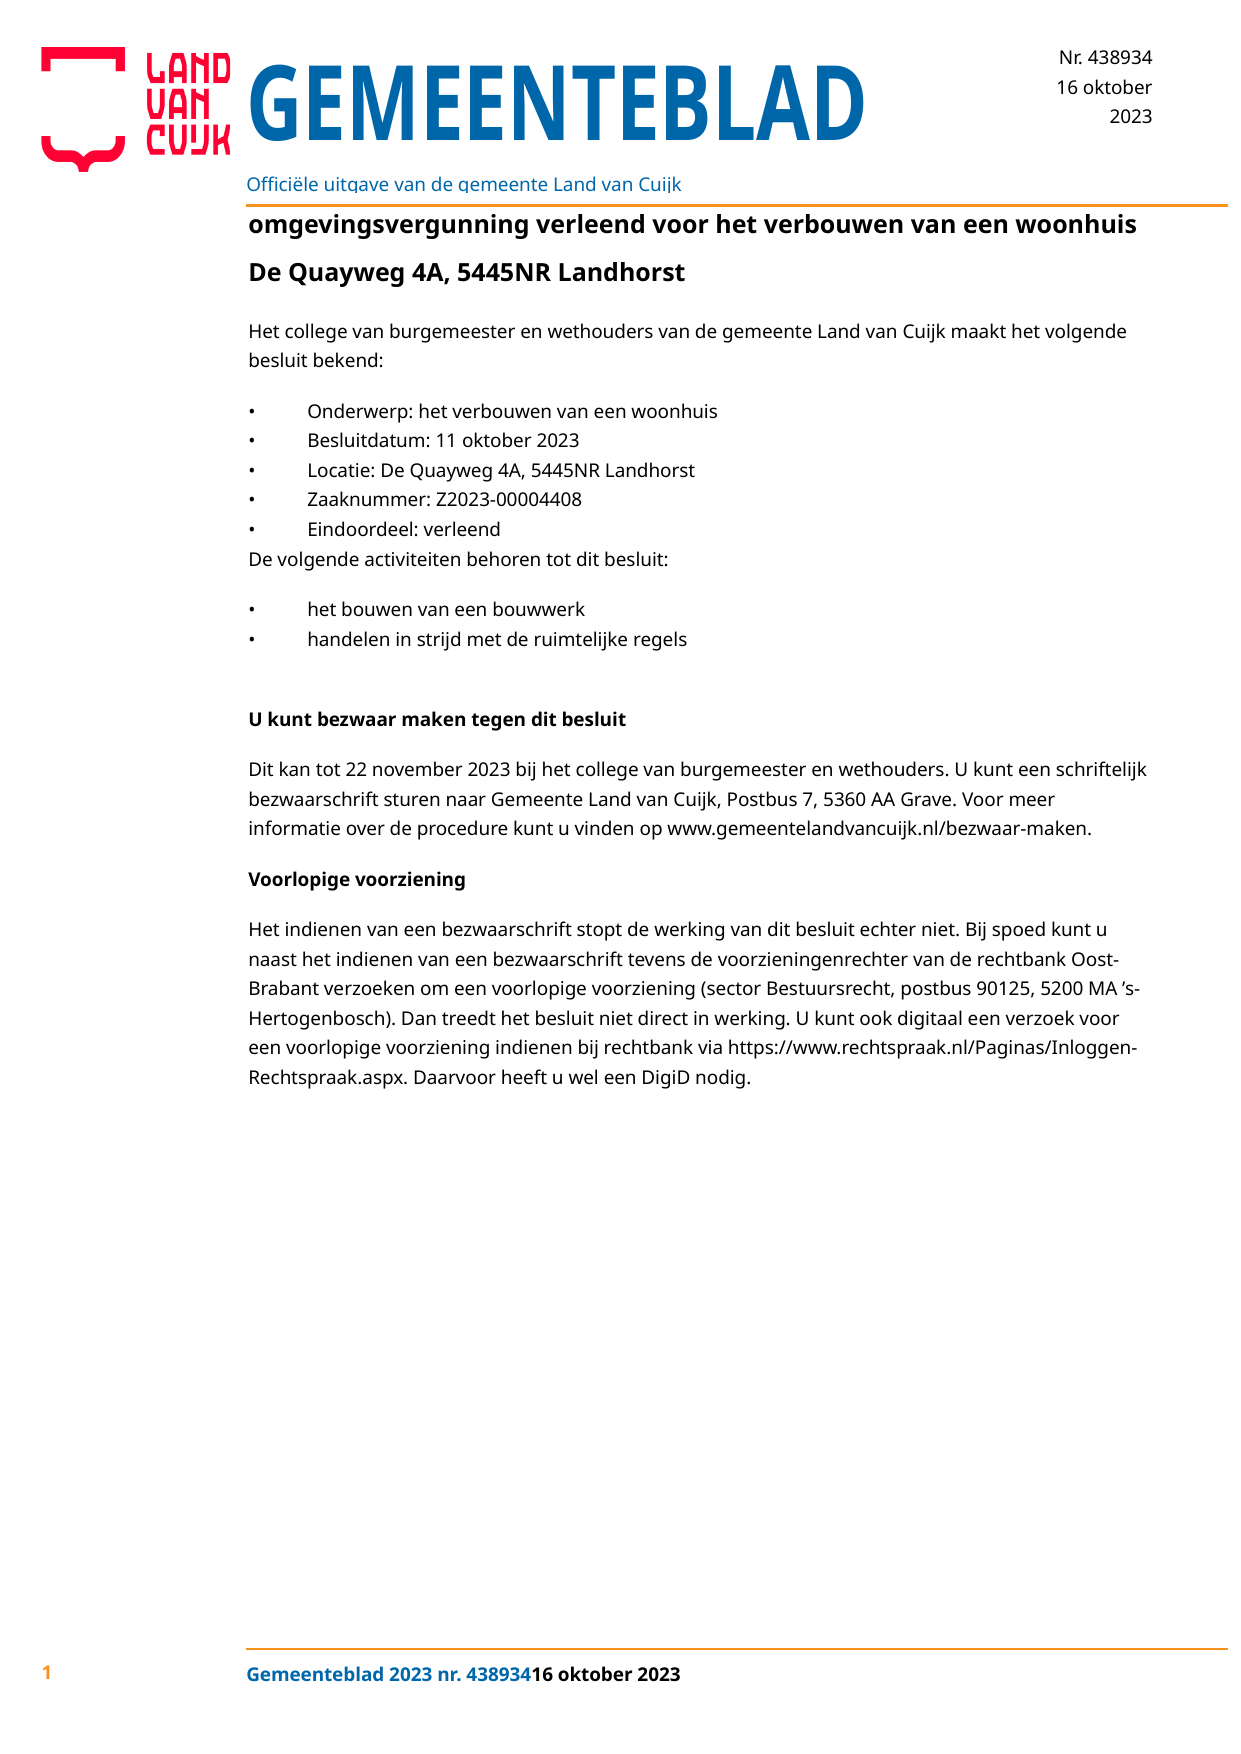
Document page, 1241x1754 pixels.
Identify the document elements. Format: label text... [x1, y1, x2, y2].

list Locatie: De Quayweg 4A, 5445NR Landhorst [248, 457, 1152, 483]
list Zaaknummer: Z2023-00004408 [248, 487, 1152, 512]
text Het indienen van een bezwaarschrift stopt de werking van dit besluit echter niet. Bij spoed kunt u naast het indienen van een bezwaarschrift tevens de voorzieningenrechter van de rechtbank Oost-Brabant verzoeken om een voorlopige voorziening (sector Bestuursrecht, postbus 90125, 5200 MA ’s-Hertogenbosch). Dan treedt het besluit niet direct in werking. U kunt ook digitaal een verzoek voor een voorlopige voorziening indienen bij rechtbank via https://www.rechtspraak.nl/Paginas/Inloggen-Rechtspraak.aspx. Daarvoor heeft u wel een DigiD nodig. [248, 916, 1152, 1090]
text De volgende activiteiten behoren tot dit besluit: [248, 546, 1152, 572]
text Voorlopige voorziening [248, 866, 1152, 892]
list Eindoordeel: verleend [248, 516, 1152, 542]
list het bouwen van een bouwwerk [248, 596, 1152, 622]
text U kunt bezwaar maken tegen dit besluit [248, 706, 1152, 732]
text omgevingsvergunning verleend voor het verbouwen van een woonhuis De Quayweg 4A, 5445NR Landhorst [248, 207, 1152, 288]
list handelen in strijd met de ruimtelijke regels [248, 626, 1152, 652]
list Onderwerp: het verbouwen van een woonhuis [248, 398, 1152, 424]
text Het college van burgemeester en wethouders van de gemeente Land van Cuijk maakt het volgende besluit bekend: [248, 318, 1152, 373]
text Dit kan tot 22 november 2023 bij het college van burgemeester en wethouders. U kunt een schriftelijk bezwaarschrift sturen naar Gemeente Land van Cuijk, Postbus 7, 5360 AA Grave. Voor meer informatie over de procedure kunt u vinden op www.gemeentelandvancuijk.nl/bezwaar-maken. [248, 756, 1152, 841]
list Besluitdatum: 11 oktober 2023 [248, 427, 1152, 453]
picture [41, 47, 231, 172]
